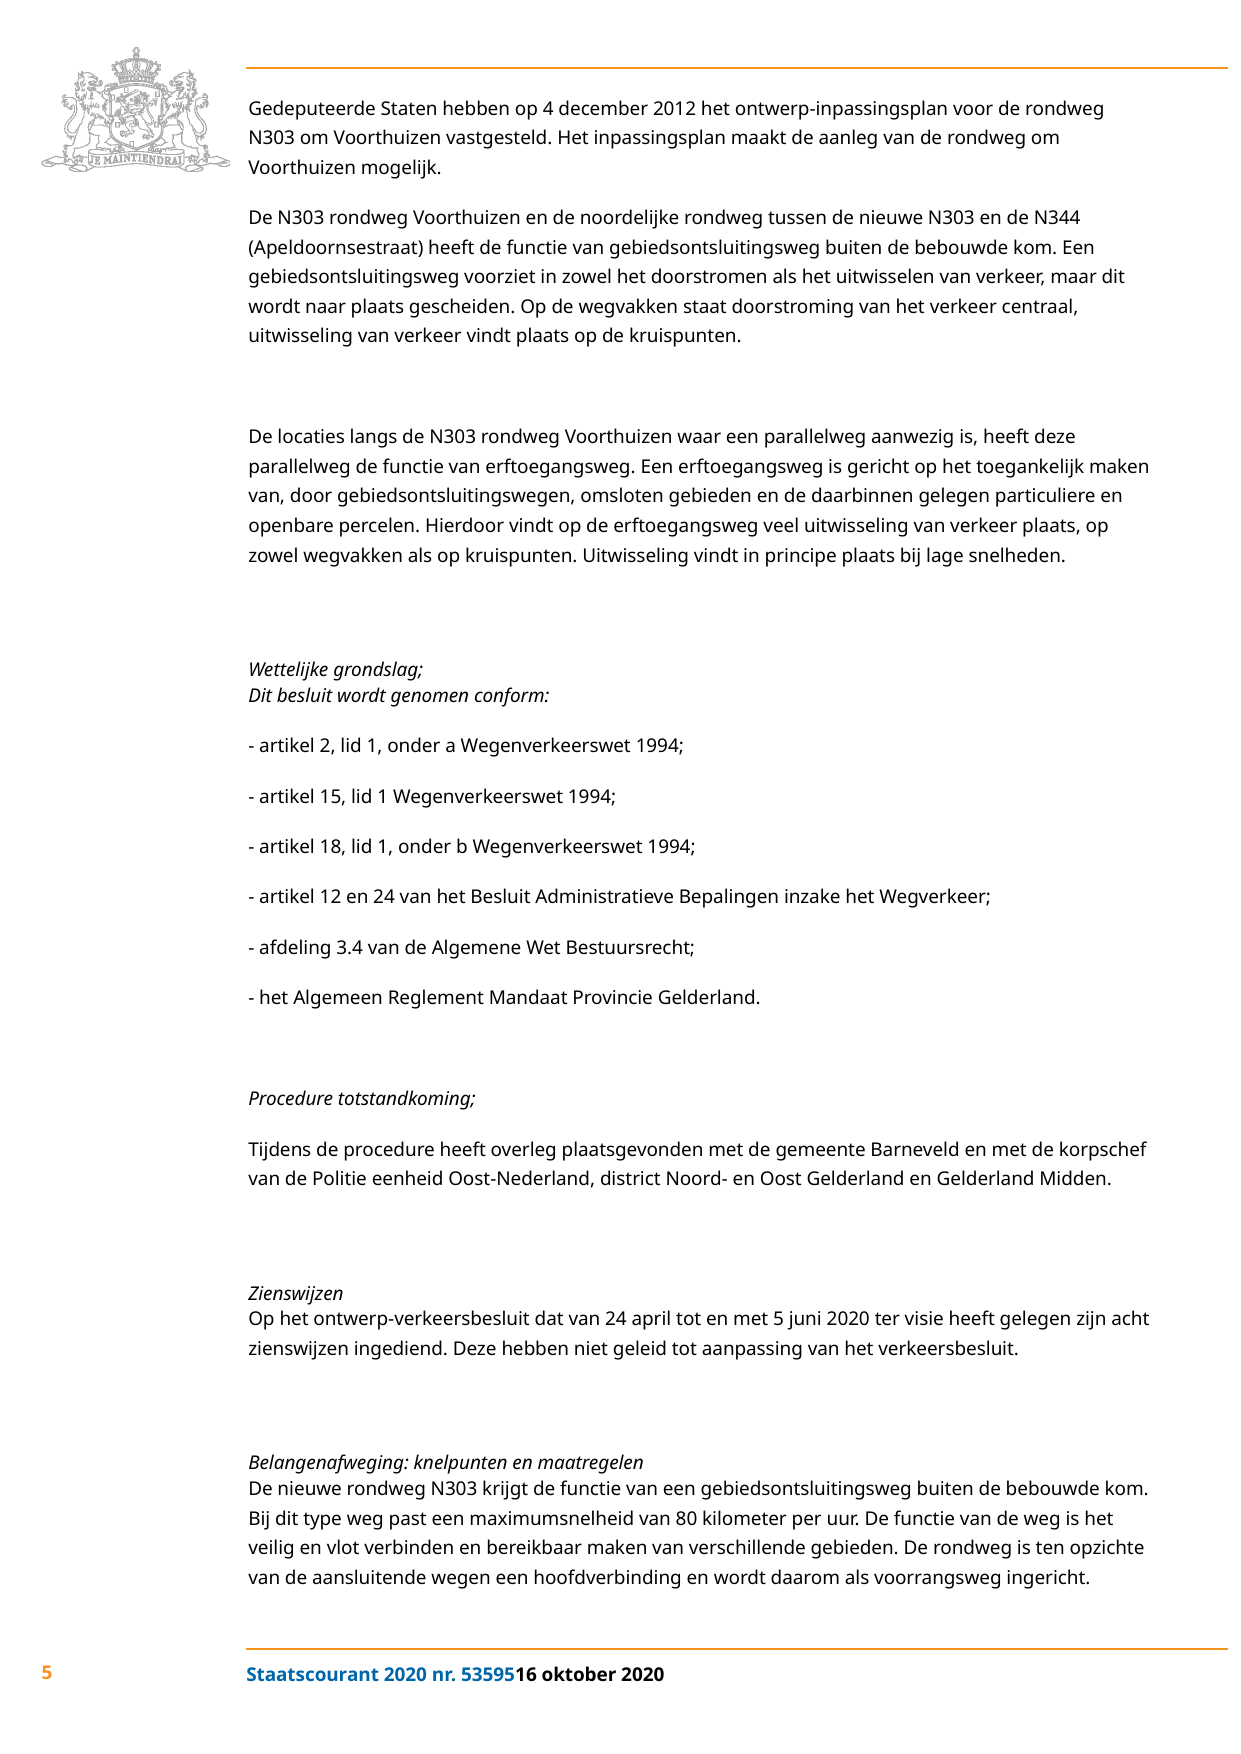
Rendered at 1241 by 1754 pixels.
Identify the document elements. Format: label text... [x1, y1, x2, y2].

text - artikel 12 en 24 van het Besluit Administratieve Bepalingen inzake het Wegverkeer; [248, 884, 1152, 909]
text - artikel 18, lid 1, onder b Wegenverkeerswet 1994; [248, 833, 1152, 859]
text - afdeling 3.4 van de Algemene Wet Bestuursrecht; [248, 934, 1152, 960]
text Op het ontwerp-verkeersbesluit dat van 24 april tot en met 5 juni 2020 ter visie heeft gelegen zijn acht zienswijzen ingediend. Deze hebben niet geleid tot aanpassing van het verkeersbesluit. [248, 1305, 1152, 1361]
picture [41, 47, 231, 172]
text Zienswijzen [248, 1280, 1152, 1305]
text Dit besluit wordt genomen conform: [248, 682, 1152, 708]
text - artikel 2, lid 1, onder a Wegenverkeerswet 1994; [248, 732, 1152, 758]
text Wettelijke grondslag; [248, 656, 1152, 682]
text Procedure totstandkoming; [248, 1085, 1152, 1111]
text De N303 rondweg Voorthuizen en de noordelijke rondweg tussen de nieuwe N303 en de N344 (Apeldoornsestraat) heeft de functie van gebiedsontsluitingsweg buiten de bebouwde kom. Een gebiedsontsluitingsweg voorziet in zowel het doorstromen als het uitwisselen van verkeer, maar dit wordt naar plaats gescheiden. Op de wegvakken staat doorstroming van het verkeer centraal, uitwisseling van verkeer vindt plaats op de kruispunten. [248, 204, 1152, 348]
text - artikel 15, lid 1 Wegenverkeerswet 1994; [248, 783, 1152, 808]
text De nieuwe rondweg N303 krijgt de functie van een gebiedsontsluitingsweg buiten de bebouwde kom. Bij dit type weg past een maximumsnelheid van 80 kilometer per uur. De functie van de weg is het veilig en vlot verbinden en bereikbaar maken van verschillende gebieden. De rondweg is ten opzichte van de aansluitende wegen een hoofdverbinding en wordt daarom als voorrangsweg ingericht. [248, 1475, 1152, 1589]
text Gedeputeerde Staten hebben op 4 december 2012 het ontwerp-inpassingsplan voor de rondweg N303 om Voorthuizen vastgesteld. Het inpassingsplan maakt de aanleg van de rondweg om Voorthuizen mogelijk. [248, 95, 1152, 180]
text - het Algemeen Reglement Mandaat Provincie Gelderland. [248, 984, 1152, 1010]
text Belangenafweging: knelpunten en maatregelen [248, 1449, 1152, 1475]
text De locaties langs de N303 rondweg Voorthuizen waar een parallelweg aanwezig is, heeft deze parallelweg de functie van erftoegangsweg. Een erftoegangsweg is gericht op het toegankelijk maken van, door gebiedsontsluitingswegen, omsloten gebieden en de daarbinnen gelegen particuliere en openbare percelen. Hierdoor vindt op de erftoegangsweg veel uitwisseling van verkeer plaats, op zowel wegvakken als op kruispunten. Uitwisseling vindt in principe plaats bij lage snelheden. [248, 423, 1152, 568]
text Tijdens de procedure heeft overleg plaatsgevonden met de gemeente Barneveld en met de korpschef van de Politie eenheid Oost-Nederland, district Noord- en Oost Gelderland en Gelderland Midden. [248, 1136, 1152, 1191]
